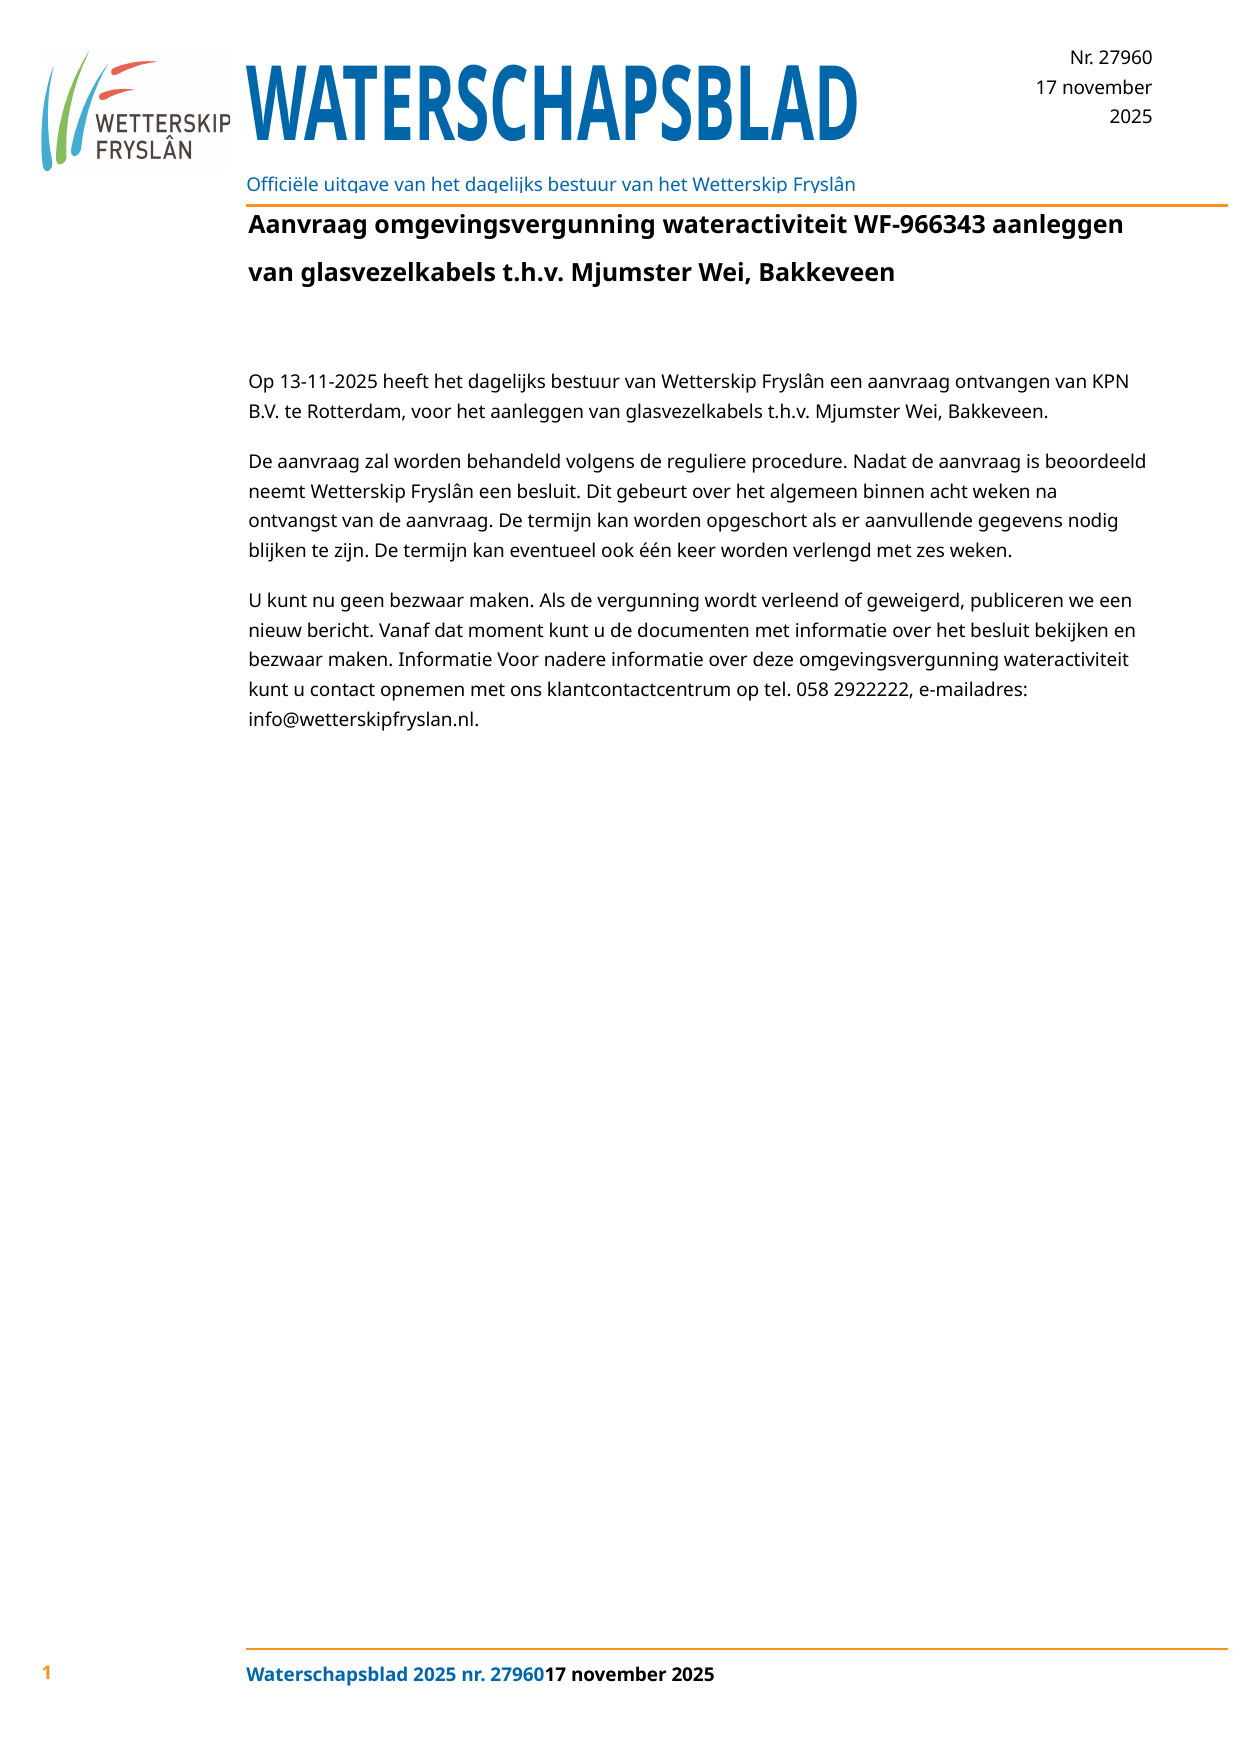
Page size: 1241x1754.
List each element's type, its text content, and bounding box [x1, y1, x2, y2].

text U kunt nu geen bezwaar maken. Als de vergunning wordt verleend of geweigerd, publiceren we een nieuw bericht. Vanaf dat moment kunt u de documenten met informatie over het besluit bekijken en bezwaar maken. Informatie Voor nadere informatie over deze omgevingsvergunning wateractiviteit kunt u contact opnemen met ons klantcontactcentrum op tel. 058 2922222, e-mailadres: info@wetterskipfryslan.nl. [248, 587, 1152, 732]
text Op 13-11-2025 heeft het dagelijks bestuur van Wetterskip Fryslân een aanvraag ontvangen van KPN B.V. te Rotterdam, voor het aanleggen van glasvezelkabels t.h.v. Mjumster Wei, Bakkeveen. [248, 368, 1152, 424]
picture [41, 47, 231, 172]
text Aanvraag omgevingsvergunning wateractiviteit WF-966343 aanleggen van glasvezelkabels t.h.v. Mjumster Wei, Bakkeveen [248, 207, 1152, 288]
text De aanvraag zal worden behandeld volgens de reguliere procedure. Nadat de aanvraag is beoordeeld neemt Wetterskip Fryslân een besluit. Dit gebeurt over het algemeen binnen acht weken na ontvangst van de aanvraag. De termijn kan worden opgeschort als er aanvullende gegevens nodig blijken te zijn. De termijn kan eventueel ook één keer worden verlengd met zes weken. [248, 448, 1152, 563]
